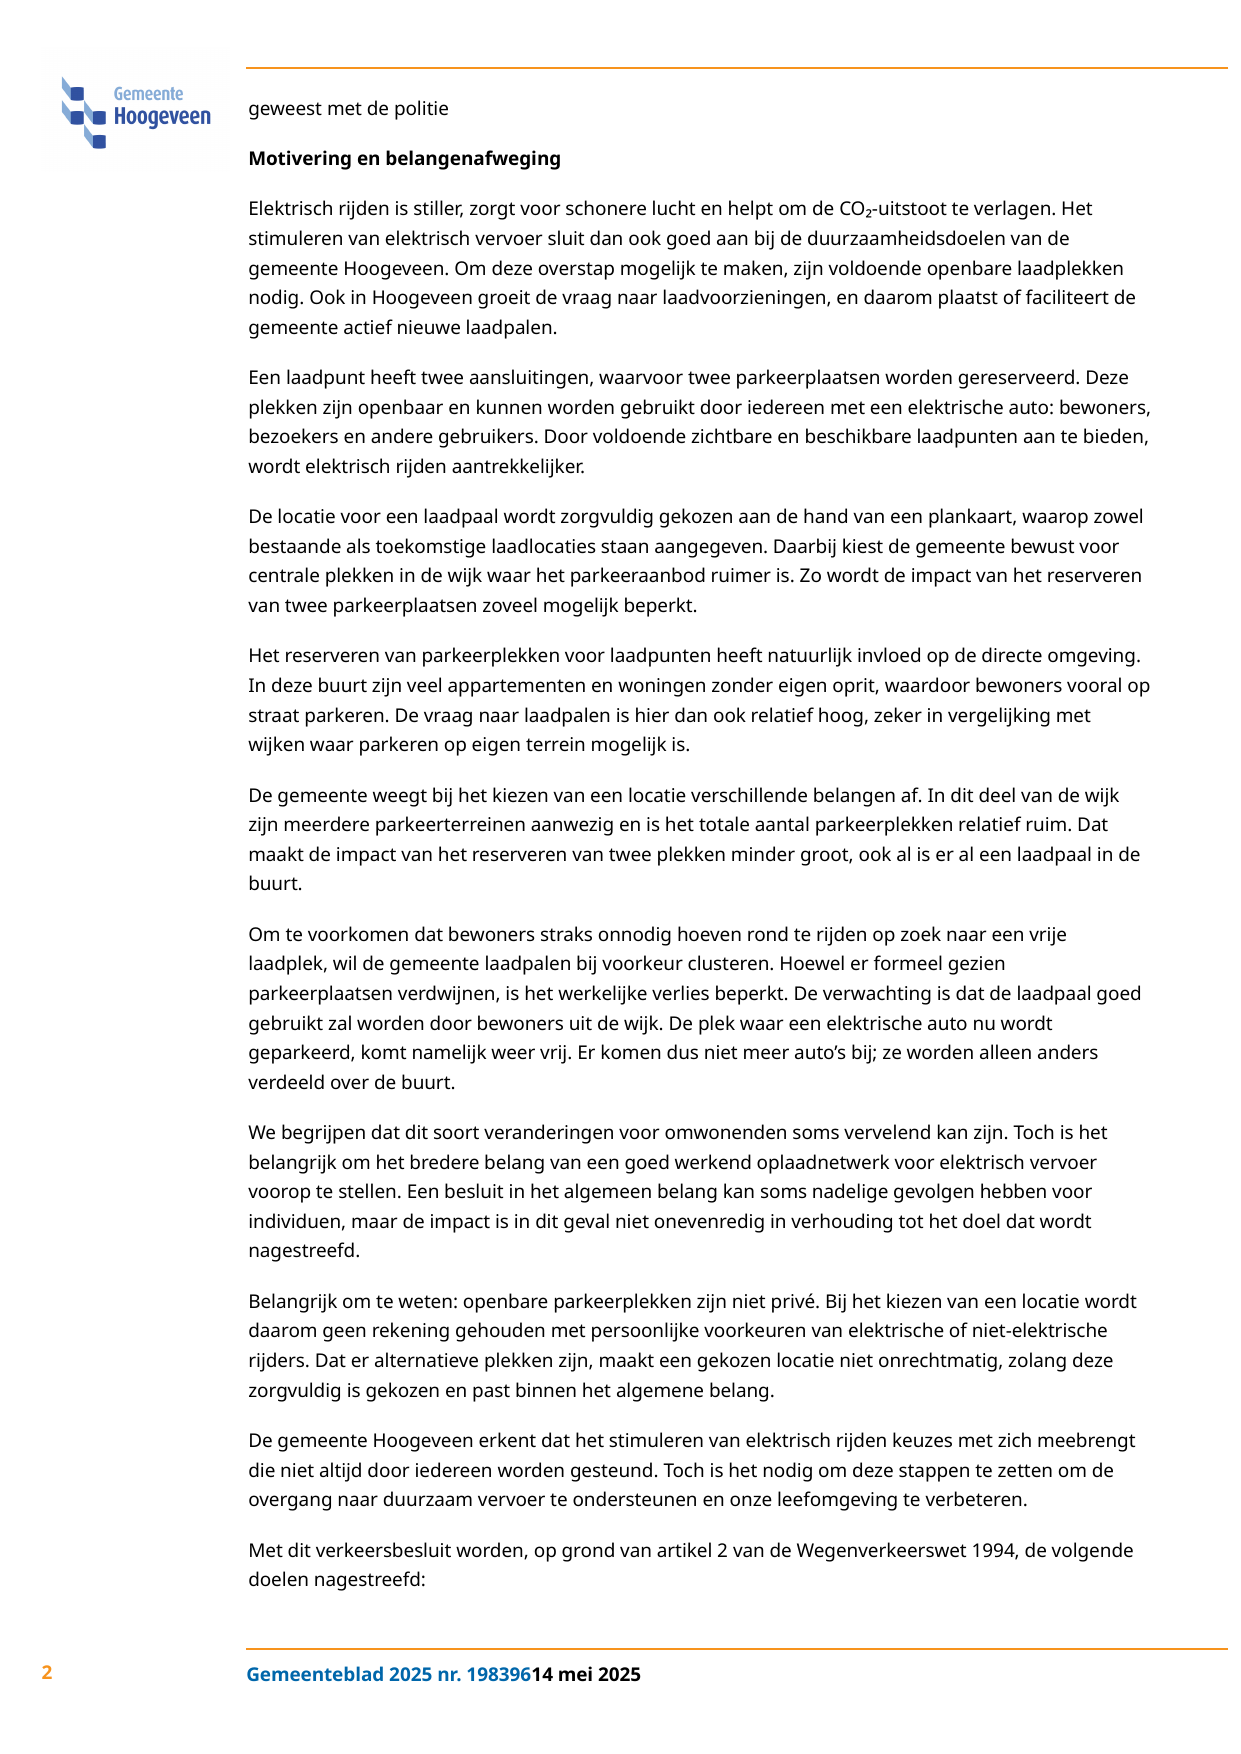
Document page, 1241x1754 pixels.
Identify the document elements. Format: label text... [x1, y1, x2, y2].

text Elektrisch rijden is stiller, zorgt voor schonere lucht en helpt om de CO₂-uitstoot te verlagen. Het stimuleren van elektrisch vervoer sluit dan ook goed aan bij de duurzaamheidsdoelen van de gemeente Hoogeveen. Om deze overstap mogelijk te maken, zijn voldoende openbare laadplekken nodig. Ook in Hoogeveen groeit de vraag naar laadvoorzieningen, en daarom plaatst of faciliteert de gemeente actief nieuwe laadpalen. [248, 196, 1152, 340]
text De gemeente Hoogeveen erkent dat het stimuleren van elektrisch rijden keuzes met zich meebrengt die niet altijd door iedereen worden gesteund. Toch is het nodig om deze stappen te zetten om de overgang naar duurzaam vervoer te ondersteunen en onze leefomgeving te verbeteren. [248, 1427, 1152, 1512]
text Motivering en belangenafweging [248, 145, 1152, 171]
text Belangrijk om te weten: openbare parkeerplekken zijn niet privé. Bij het kiezen van een locatie wordt daarom geen rekening gehouden met persoonlijke voorkeuren van elektrische of niet-elektrische rijders. Dat er alternatieve plekken zijn, maakt een gekozen locatie niet onrechtmatig, zolang deze zorgvuldig is gekozen en past binnen het algemene belang. [248, 1288, 1152, 1403]
text De locatie voor een laadpaal wordt zorgvuldig gekozen aan de hand van een plankaart, waarop zowel bestaande als toekomstige laadlocaties staan aangegeven. Daarbij kiest de gemeente bewust voor centrale plekken in de wijk waar het parkeeraanbod ruimer is. Zo wordt de impact van het reserveren van twee parkeerplaatsen zoveel mogelijk beperkt. [248, 503, 1152, 618]
text Met dit verkeersbesluit worden, op grond van artikel 2 van de Wegenverkeerswet 1994, de volgende doelen nagestreefd: [248, 1537, 1152, 1592]
text We begrijpen dat dit soort veranderingen voor omwonenden soms vervelend kan zijn. Toch is het belangrijk om het bredere belang van een goed werkend oplaadnetwerk voor elektrisch vervoer voorop te stellen. Een besluit in het algemeen belang kan soms nadelige gevolgen hebben voor individuen, maar de impact is in dit geval niet onevenredig in verhouding tot het doel dat wordt nagestreefd. [248, 1119, 1152, 1263]
text geweest met de politie [248, 95, 1152, 121]
picture [41, 47, 231, 172]
text Een laadpunt heeft twee aansluitingen, waarvoor twee parkeerplaatsen worden gereserveerd. Deze plekken zijn openbaar en kunnen worden gebruikt door iedereen met een elektrische auto: bewoners, bezoekers en andere gebruikers. Door voldoende zichtbare en beschikbare laadpunten aan te bieden, wordt elektrisch rijden aantrekkelijker. [248, 364, 1152, 479]
text Om te voorkomen dat bewoners straks onnodig hoeven rond te rijden op zoek naar een vrije laadplek, wil de gemeente laadpalen bij voorkeur clusteren. Hoewel er formeel gezien parkeerplaatsen verdwijnen, is het werkelijke verlies beperkt. De verwachting is dat de laadpaal goed gebruikt zal worden door bewoners uit de wijk. De plek waar een elektrische auto nu wordt geparkeerd, komt namelijk weer vrij. Er komen dus niet meer auto’s bij; ze worden alleen anders verdeeld over de buurt. [248, 921, 1152, 1095]
text Het reserveren van parkeerplekken voor laadpunten heeft natuurlijk invloed op de directe omgeving. In deze buurt zijn veel appartementen en woningen zonder eigen oprit, waardoor bewoners vooral op straat parkeren. De vraag naar laadpalen is hier dan ook relatief hoog, zeker in vergelijking met wijken waar parkeren op eigen terrein mogelijk is. [248, 643, 1152, 757]
text De gemeente weegt bij het kiezen van een locatie verschillende belangen af. In dit deel van de wijk zijn meerdere parkeerterreinen aanwezig en is het totale aantal parkeerplekken relatief ruim. Dat maakt de impact van het reserveren van twee plekken minder groot, ook al is er al een laadpaal in de buurt. [248, 782, 1152, 896]
